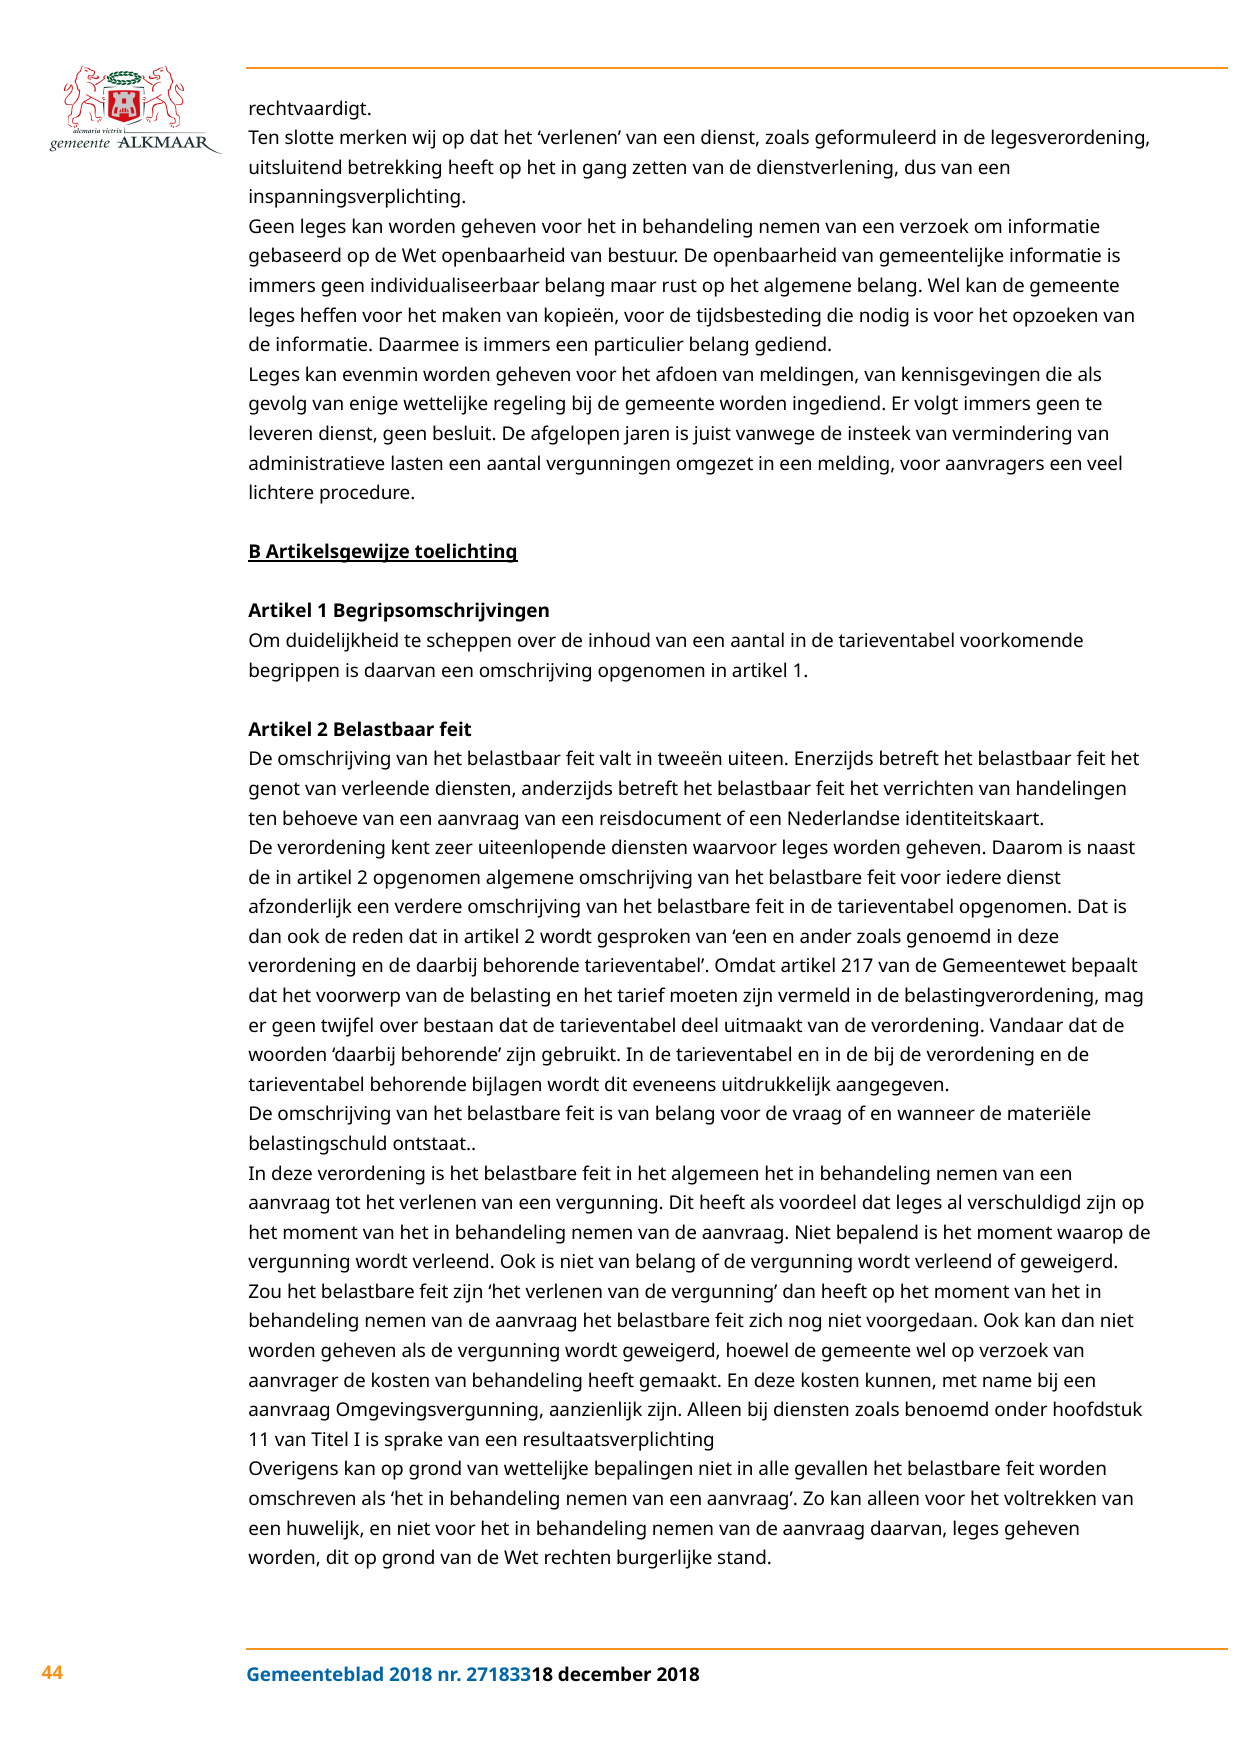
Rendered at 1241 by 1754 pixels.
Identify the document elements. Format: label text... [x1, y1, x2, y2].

text In deze verordening is het belastbare feit in het algemeen het in behandeling nemen van een aanvraag tot het verlenen van een vergunning. Dit heeft als voordeel dat leges al verschuldigd zijn op het moment van het in behandeling nemen van de aanvraag. Niet bepalend is het moment waarop de vergunning wordt verleend. Ook is niet van belang of de vergunning wordt verleend of geweigerd. Zou het belastbare feit zijn ‘het verlenen van de vergunning’ dan heeft op het moment van het in behandeling nemen van de aanvraag het belastbare feit zich nog niet voorgedaan. Ook kan dan niet worden geheven als de vergunning wordt geweigerd, hoewel de gemeente wel op verzoek van aanvrager de kosten van behandeling heeft gemaakt. En deze kosten kunnen, met name bij een aanvraag Omgevingsvergunning, aanzienlijk zijn. Alleen bij diensten zoals benoemd onder hoofdstuk 11 van Titel I is sprake van een resultaatsverplichting [248, 1160, 1152, 1452]
text De omschrijving van het belastbaar feit valt in tweeën uiteen. Enerzijds betreft het belastbaar feit het genot van verleende diensten, anderzijds betreft het belastbaar feit het verrichten van handelingen ten behoeve van een aanvraag van een reisdocument of een Nederlandse identiteitskaart. [248, 746, 1152, 831]
text De omschrijving van het belastbare feit is van belang voor de vraag of en wanneer de materiële belastingschuld ontstaat.. [248, 1101, 1152, 1156]
text Om duidelijkheid te scheppen over de inhoud van een aantal in de tarieventabel voorkomende begrippen is daarvan een omschrijving opgenomen in artikel 1. [248, 627, 1152, 683]
text rechtvaardigt. [248, 95, 1152, 121]
picture [41, 47, 231, 172]
text De verordening kent zeer uiteenlopende diensten waarvoor leges worden geheven. Daarom is naast de in artikel 2 opgenomen algemene omschrijving van het belastbare feit voor iedere dienst afzonderlijk een verdere omschrijving van het belastbare feit in de tarieventabel opgenomen. Dat is dan ook de reden dat in artikel 2 wordt gesproken van ‘een en ander zoals genoemd in deze verordening en de daarbij behorende tarieventabel’. Omdat artikel 217 van de Gemeentewet bepaalt dat het voorwerp van de belasting en het tarief moeten zijn vermeld in de belastingverordening, mag er geen twijfel over bestaan dat de tarieventabel deel uitmaakt van de verordening. Vandaar dat de woorden ‘daarbij behorende’ zijn gebruikt. In de tarieventabel en in de bij de verordening en de tarieventabel behorende bijlagen wordt dit eveneens uitdrukkelijk aangegeven. [248, 834, 1152, 1097]
text B Artikelsgewijze toelichting [248, 538, 1152, 564]
text Artikel 1 Begripsomschrijvingen [248, 598, 1152, 623]
text Geen leges kan worden geheven voor het in behandeling nemen van een verzoek om informatie gebaseerd op de Wet openbaarheid van bestuur. De openbaarheid van gemeentelijke informatie is immers geen individualiseerbaar belang maar rust op het algemene belang. Wel kan de gemeente leges heffen voor het maken van kopieën, voor de tijdsbesteding die nodig is voor het opzoeken van de informatie. Daarmee is immers een particulier belang gediend. [248, 213, 1152, 357]
text Artikel 2 Belastbaar feit [248, 716, 1152, 742]
text Leges kan evenmin worden geheven voor het afdoen van meldingen, van kennisgevingen die als gevolg van enige wettelijke regeling bij de gemeente worden ingediend. Er volgt immers geen te leveren dienst, geen besluit. De afgelopen jaren is juist vanwege de insteek van vermindering van administratieve lasten een aantal vergunningen omgezet in een melding, voor aanvragers een veel lichtere procedure. [248, 361, 1152, 505]
text Ten slotte merken wij op dat het ‘verlenen’ van een dienst, zoals geformuleerd in de legesverordening, uitsluitend betrekking heeft op het in gang zetten van de dienstverlening, dus van een inspanningsverplichting. [248, 124, 1152, 209]
text Overigens kan op grond van wettelijke bepalingen niet in alle gevallen het belastbare feit worden omschreven als ‘het in behandeling nemen van een aanvraag’. Zo kan alleen voor het voltrekken van een huwelijk, en niet voor het in behandeling nemen van de aanvraag daarvan, leges geheven worden, dit op grond van de Wet rechten burgerlijke stand. [248, 1456, 1152, 1570]
